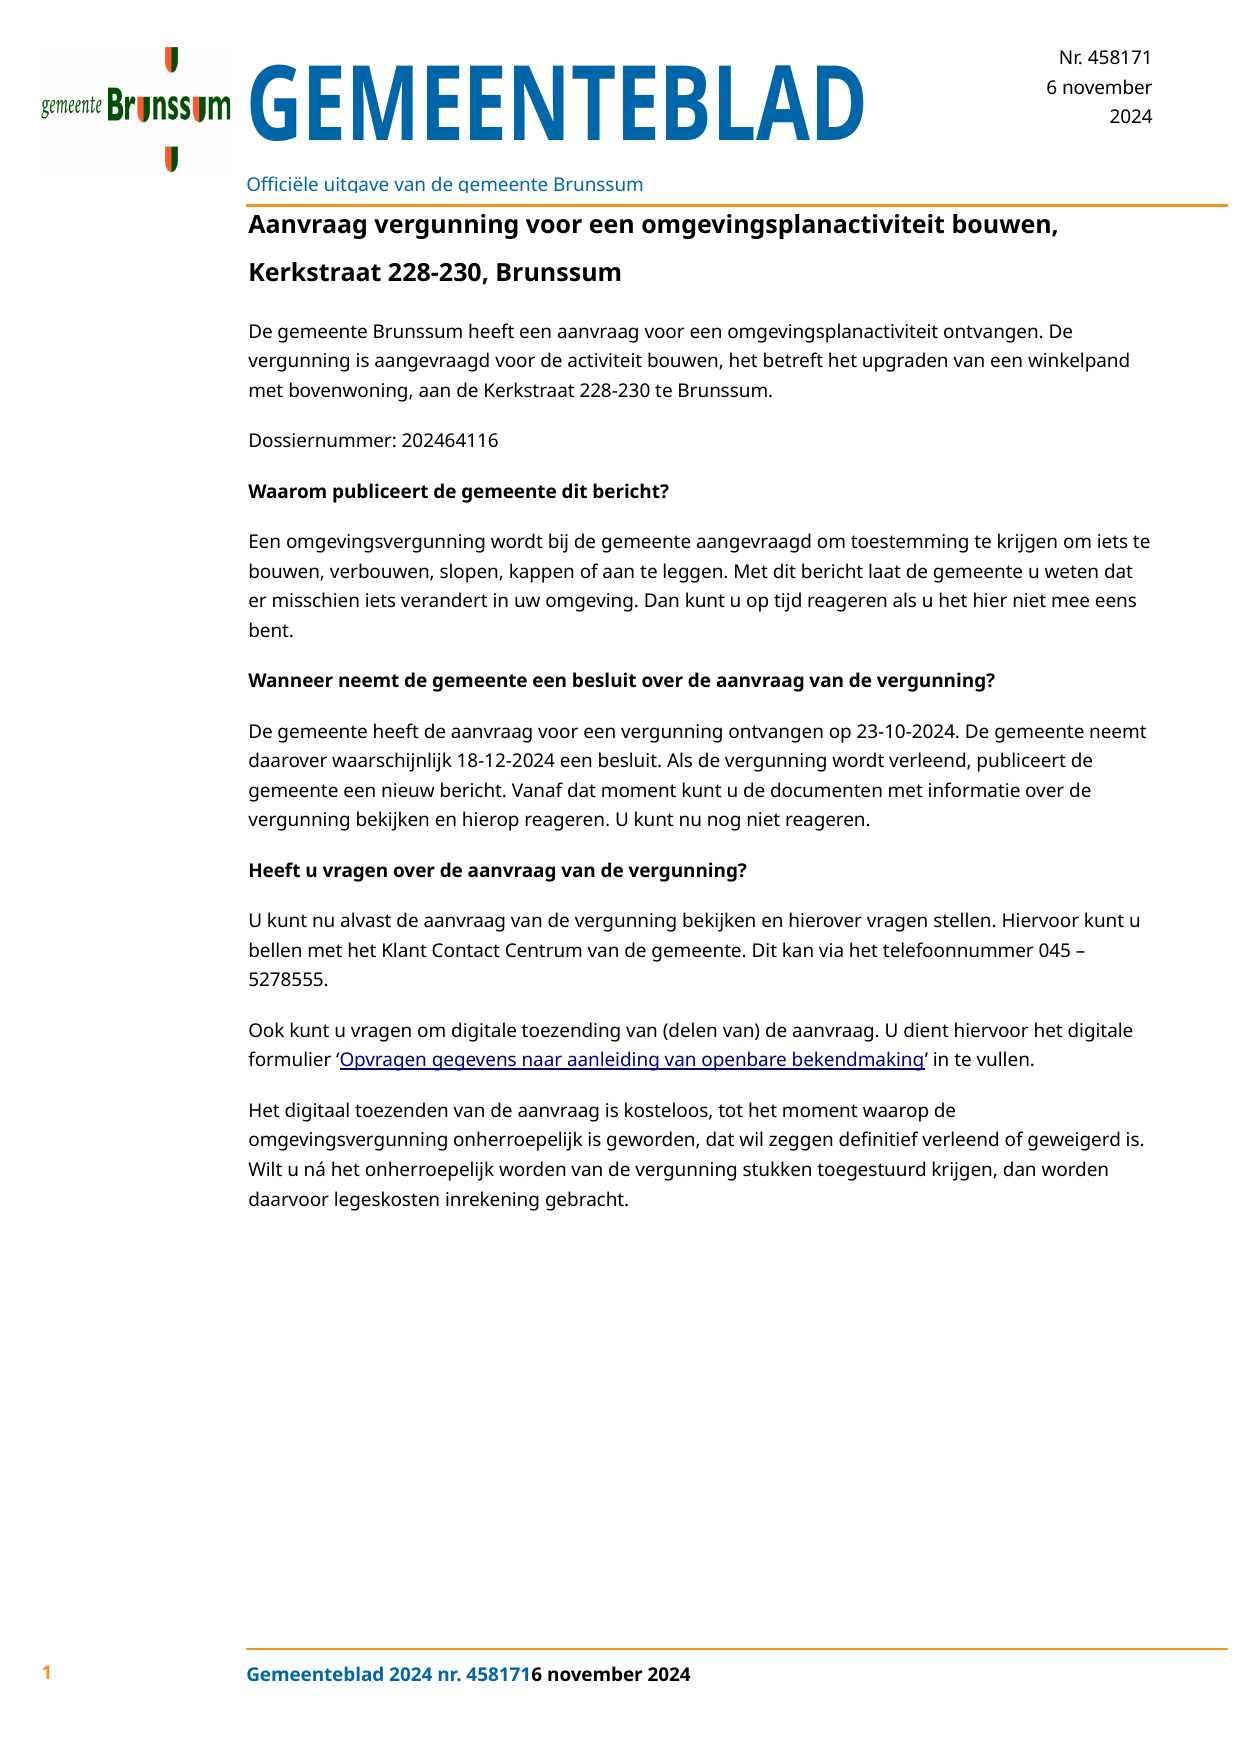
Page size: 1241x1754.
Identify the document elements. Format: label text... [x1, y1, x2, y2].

picture [41, 47, 231, 172]
text Een omgevingsvergunning wordt bij de gemeente aangevraagd om toestemming te krijgen om iets te bouwen, verbouwen, slopen, kappen of aan te leggen. Met dit bericht laat de gemeente u weten dat er misschien iets verandert in uw omgeving. Dan kunt u op tijd reageren als u het hier niet mee eens bent. [248, 528, 1152, 643]
text Heeft u vragen over de aanvraag van de vergunning? [248, 857, 1152, 883]
text Wanneer neemt de gemeente een besluit over de aanvraag van de vergunning? [248, 667, 1152, 693]
text Dossiernummer: 202464116 [248, 427, 1152, 453]
text Aanvraag vergunning voor een omgevingsplanactiviteit bouwen, Kerkstraat 228-230, Brunssum [248, 207, 1152, 288]
text U kunt nu alvast de aanvraag van de vergunning bekijken en hierover vragen stellen. Hiervoor kunt u bellen met het Klant Contact Centrum van de gemeente. Dit kan via het telefoonnummer 045 – 5278555. [248, 907, 1152, 992]
text De gemeente Brunssum heeft een aanvraag voor een omgevingsplanactiviteit ontvangen. De vergunning is aangevraagd voor de activiteit bouwen, het betreft het upgraden van een winkelpand met bovenwoning, aan de Kerkstraat 228-230 te Brunssum. [248, 318, 1152, 403]
text Waarom publiceert de gemeente dit bericht? [248, 478, 1152, 504]
text De gemeente heeft de aanvraag voor een vergunning ontvangen op 23-10-2024. De gemeente neemt daarover waarschijnlijk 18-12-2024 een besluit. Als de vergunning wordt verleend, publiceert de gemeente een nieuw bericht. Vanaf dat moment kunt u de documenten met informatie over de vergunning bekijken en hierop reageren. U kunt nu nog niet reageren. [248, 718, 1152, 832]
text Ook kunt u vragen om digitale toezending van (delen van) de aanvraag. U dient hiervoor het digitale formulier ‘Opvragen gegevens naar aanleiding van openbare bekendmaking’ in te vullen. [248, 1017, 1152, 1072]
text Het digitaal toezenden van de aanvraag is kosteloos, tot het moment waarop de omgevingsvergunning onherroepelijk is geworden, dat wil zeggen definitief verleend of geweigerd is. Wilt u ná het onherroepelijk worden van de vergunning stukken toegestuurd krijgen, dan worden daarvoor legeskosten inrekening gebracht. [248, 1097, 1152, 1212]
